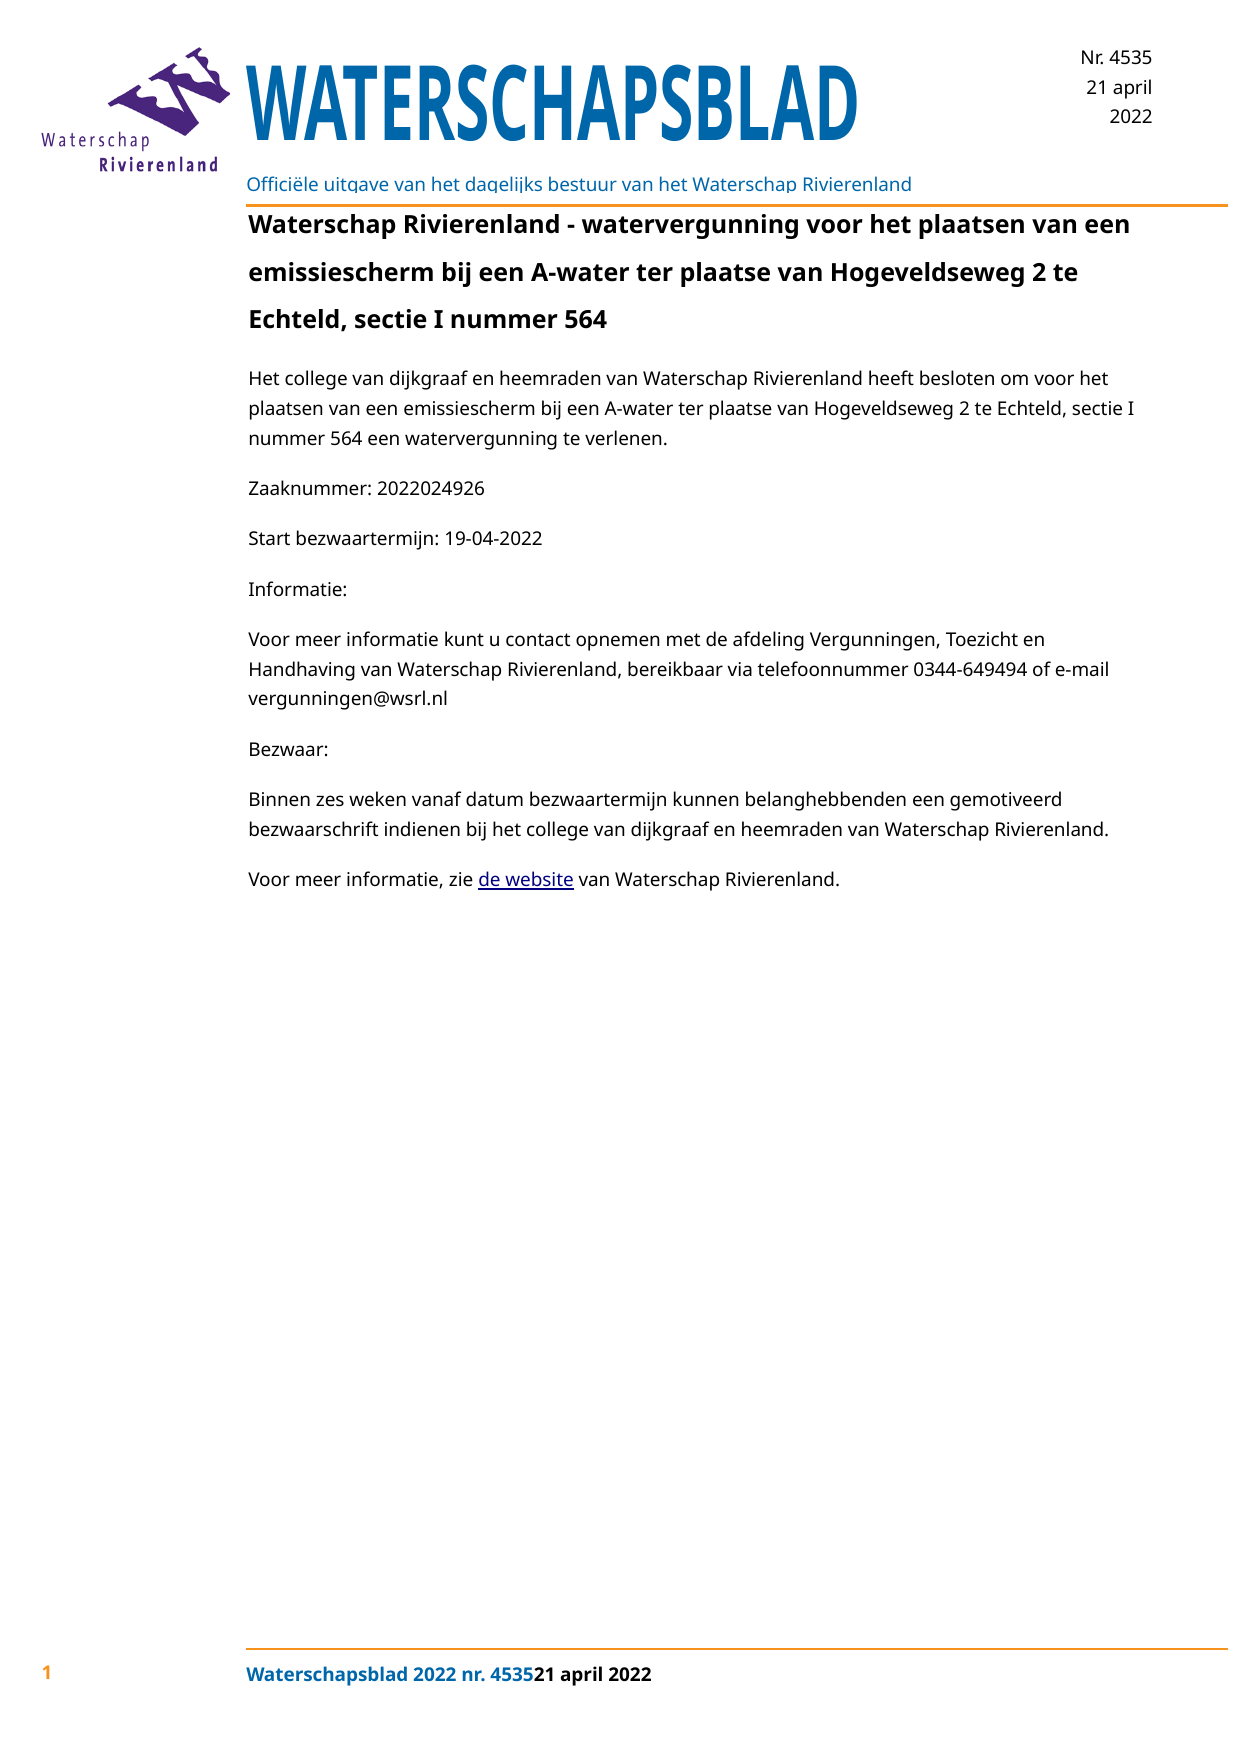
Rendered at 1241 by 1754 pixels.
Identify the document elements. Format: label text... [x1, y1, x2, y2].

text Binnen zes weken vanaf datum bezwaartermijn kunnen belanghebbenden een gemotiveerd bezwaarschrift indienen bij het college van dijkgraaf en heemraden van Waterschap Rivierenland. [248, 786, 1152, 842]
text Voor meer informatie kunt u contact opnemen met de afdeling Vergunningen, Toezicht en Handhaving van Waterschap Rivierenland, bereikbaar via telefoonnummer 0344-649494 of e-mail vergunningen@wsrl.nl [248, 626, 1152, 711]
text Het college van dijkgraaf en heemraden van Waterschap Rivierenland heeft besloten om voor het plaatsen van een emissiescherm bij een A-water ter plaatse van Hogeveldseweg 2 te Echteld, sectie I nummer 564 een watervergunning te verlenen. [248, 366, 1152, 450]
text Waterschap Rivierenland - watervergunning voor het plaatsen van een emissiescherm bij een A-water ter plaatse van Hogeveldseweg 2 te Echteld, sectie I nummer 564 [248, 207, 1152, 336]
text Start bezwaartermijn: 19-04-2022 [248, 526, 1152, 551]
text Zaaknummer: 2022024926 [248, 475, 1152, 501]
picture [41, 47, 231, 172]
text Bezwaar: [248, 736, 1152, 762]
text Voor meer informatie, zie de website van Waterschap Rivierenland. [248, 866, 1152, 892]
text Informatie: [248, 576, 1152, 602]
